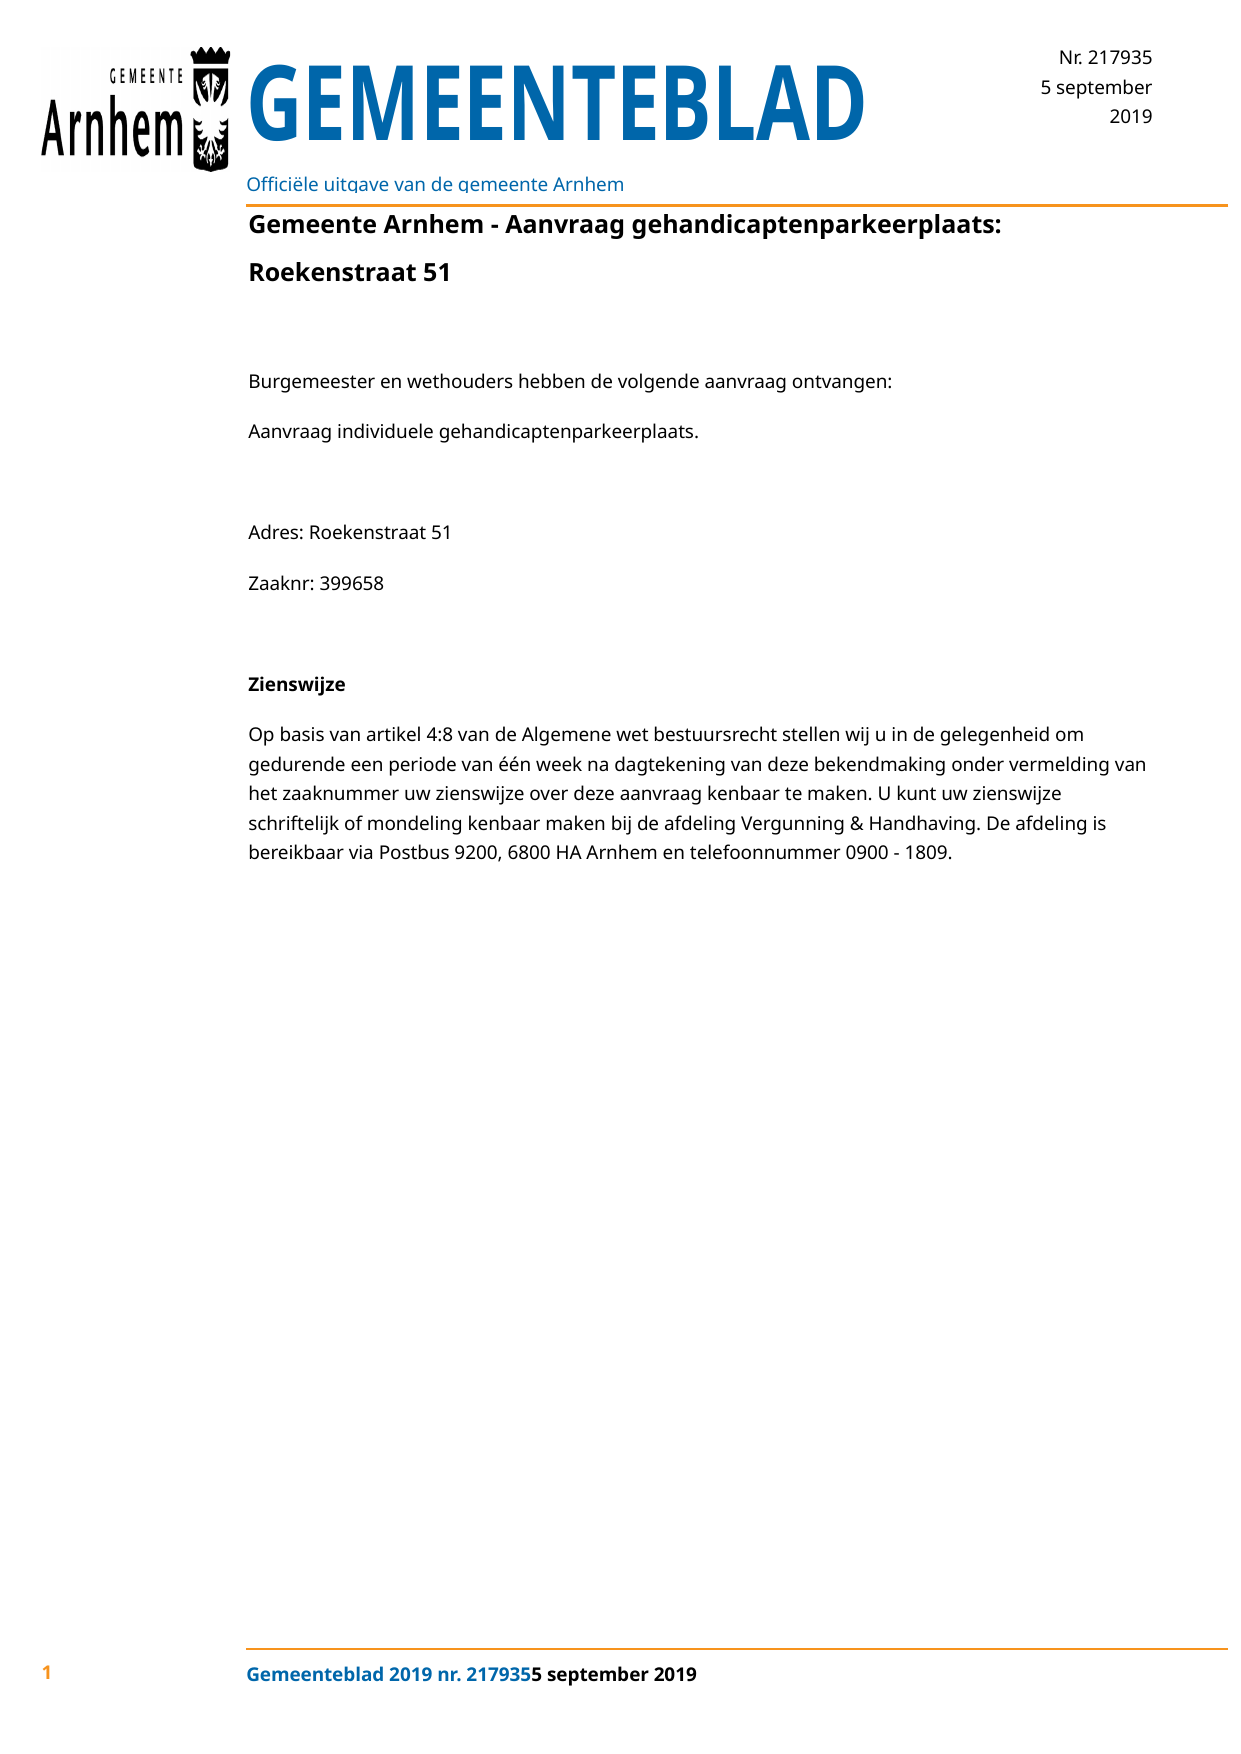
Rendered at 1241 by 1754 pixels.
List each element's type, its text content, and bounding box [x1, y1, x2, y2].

text Adres: Roekenstraat 51 [248, 519, 1152, 545]
text Aanvraag individuele gehandicaptenparkeerplaats. [248, 419, 1152, 444]
text Gemeente Arnhem - Aanvraag gehandicaptenparkeerplaats: Roekenstraat 51 [248, 207, 1152, 288]
text Zienswijze [248, 671, 1152, 697]
text Op basis van artikel 4:8 van de Algemene wet bestuursrecht stellen wij u in de gelegenheid om gedurende een periode van één week na dagtekening van deze bekendmaking onder vermelding van het zaaknummer uw zienswijze over deze aanvraag kenbaar te maken. U kunt uw zienswijze schriftelijk of mondeling kenbaar maken bij de afdeling Vergunning & Handhaving. De afdeling is bereikbaar via Postbus 9200, 6800 HA Arnhem en telefoonnummer 0900 - 1809. [248, 721, 1152, 865]
text Zaaknr: 399658 [248, 570, 1152, 596]
text Burgemeester en wethouders hebben de volgende aanvraag ontvangen: [248, 368, 1152, 394]
picture [41, 47, 231, 172]
